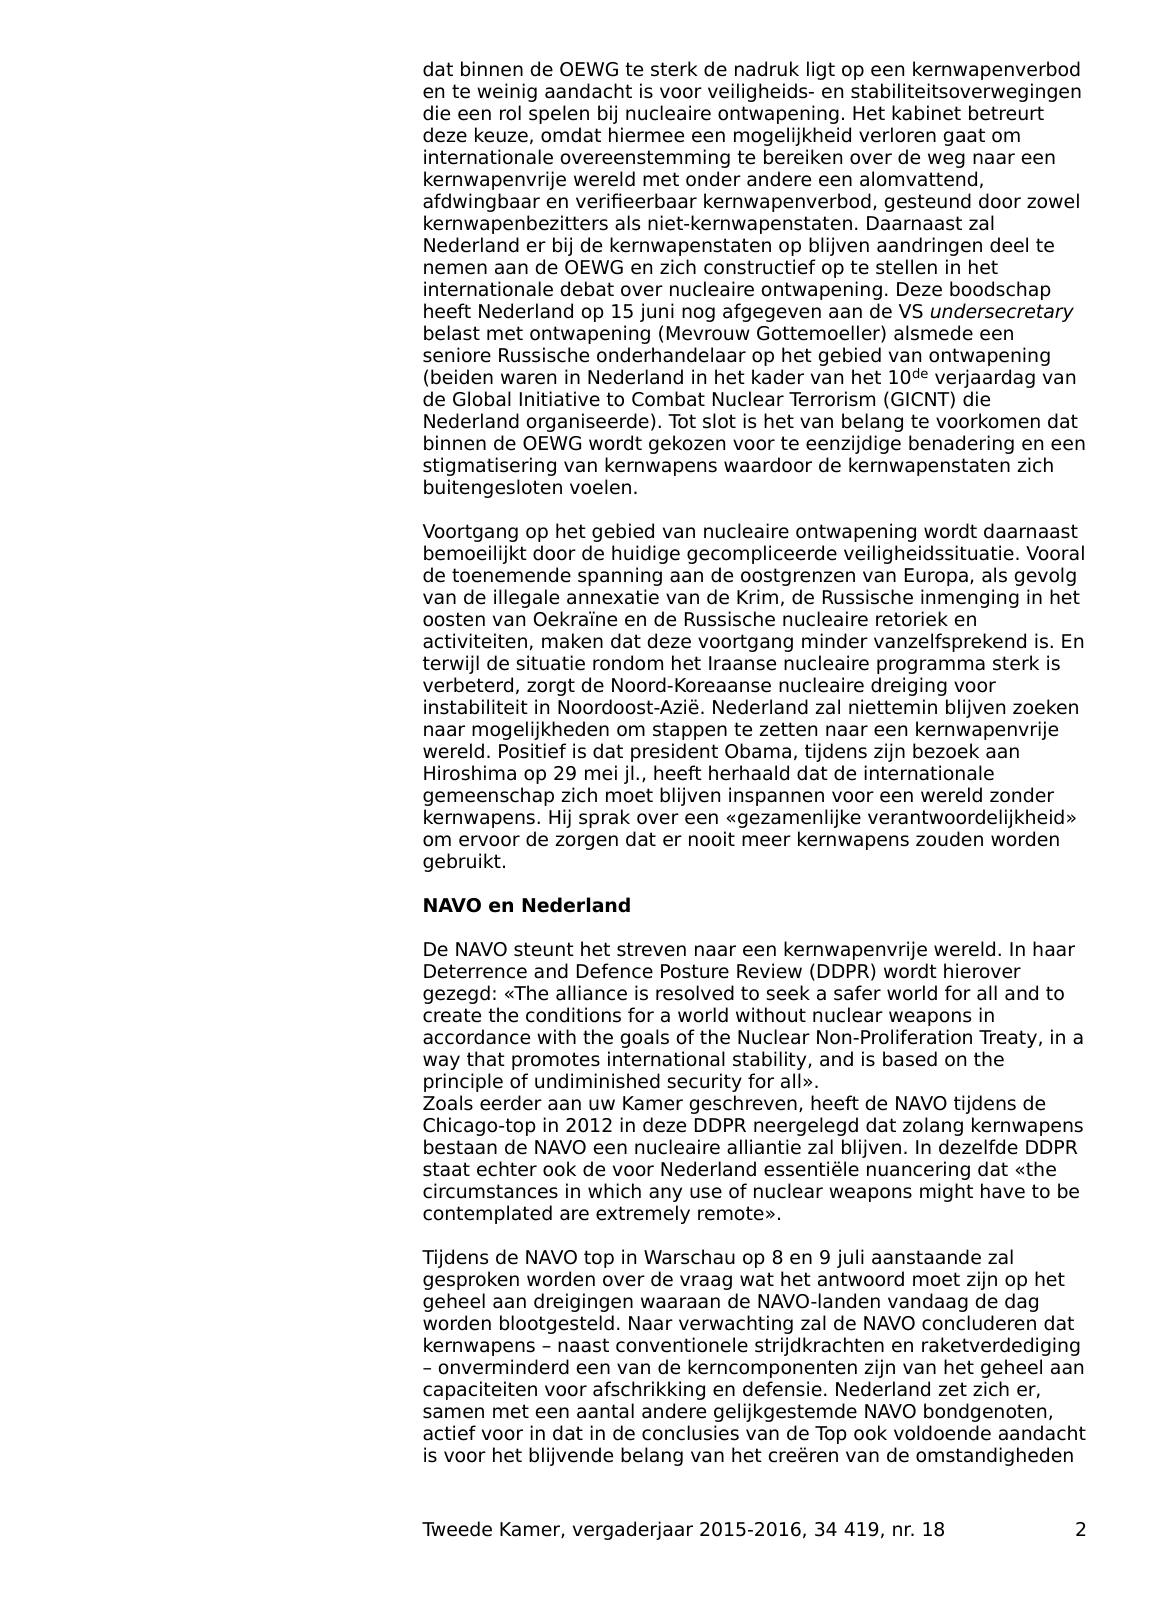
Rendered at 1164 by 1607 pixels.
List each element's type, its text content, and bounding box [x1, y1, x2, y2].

text Zoals eerder aan uw Kamer geschreven, heeft de NAVO tijdens de Chicago-top in 2012 in deze DDPR neergelegd dat zolang kernwapens bestaan de NAVO een nucleaire alliantie zal blijven. In dezelfde DDPR staat echter ook de voor Nederland essentiële nuancering dat «the circumstances in which any use of nuclear weapons might have to be contemplated are extremely remote». [422, 1093, 1087, 1224]
text Voortgang op het gebied van nucleaire ontwapening wordt daarnaast bemoeilijkt door de huidige gecompliceerde veiligheidssituatie. Vooral de toenemende spanning aan de oostgrenzen van Europa, als gevolg van de illegale annexatie van de Krim, de Russische inmenging in het oosten van Oekraïne en de Russische nucleaire retoriek en activiteiten, maken dat deze voortgang minder vanzelfsprekend is. En terwijl de situatie rondom het Iraanse nucleaire programma sterk is verbeterd, zorgt de Noord-Koreaanse nucleaire dreiging voor instabiliteit in Noordoost-Azië. Nederland zal niettemin blijven zoeken naar mogelijkheden om stappen te zetten naar een kernwapenvrije wereld. Positief is dat president Obama, tijdens zijn bezoek aan Hiroshima op 29 mei jl., heeft herhaald dat de internationale gemeenschap zich moet blijven inspannen voor een wereld zonder kernwapens. Hij sprak over een «gezamenlijke verantwoordelijkheid» om ervoor de zorgen dat er nooit meer kernwapens zouden worden gebruikt. [422, 521, 1087, 872]
text Tijdens de NAVO top in Warschau op 8 en 9 juli aanstaande zal gesproken worden over de vraag wat het antwoord moet zijn op het geheel aan dreigingen waaraan de NAVO-landen vandaag de dag worden blootgesteld. Naar verwachting zal de NAVO concluderen dat kernwapens – naast conventionele strijdkrachten en raketverdediging – onverminderd een van de kerncomponenten zijn van het geheel aan capaciteiten voor afschrikking en defensie. Nederland zet zich er, samen met een aantal andere gelijkgestemde NAVO bondgenoten, actief voor in dat in de conclusies van de Top ook voldoende aandacht is voor het blijvende belang van het creëren van de omstandigheden [422, 1247, 1087, 1467]
text De NAVO steunt het streven naar een kernwapenvrije wereld. In haar Deterrence and Defence Posture Review (DDPR) wordt hierover gezegd: «The alliance is resolved to seek a safer world for all and to create the conditions for a world without nuclear weapons in accordance with the goals of the Nuclear Non-Proliferation Treaty, in a way that promotes international stability, and is based on the principle of undiminished security for all». [422, 939, 1087, 1093]
text dat binnen de OEWG te sterk de nadruk ligt op een kernwapenverbod en te weinig aandacht is voor veiligheids- en stabiliteitsoverwegingen die een rol spelen bij nucleaire ontwapening. Het kabinet betreurt deze keuze, omdat hiermee een mogelijkheid verloren gaat om internationale overeenstemming te bereiken over de weg naar een kernwapenvrije wereld met onder andere een alomvattend, afdwingbaar en verifieerbaar kernwapenverbod, gesteund door zowel kernwapenbezitters als niet-kernwapenstaten. Daarnaast zal Nederland er bij de kernwapenstaten op blijven aandringen deel te nemen aan de OEWG en zich constructief op te stellen in het internationale debat over nucleaire ontwapening. Deze boodschap heeft Nederland op 15 juni nog afgegeven aan de VS undersecretary belast met ontwapening (Mevrouw Gottemoeller) alsmede een seniore Russische onderhandelaar op het gebied van ontwapening (beiden waren in Nederland in het kader van het 10de verjaardag van de Global Initiative to Combat Nuclear Terrorism (GICNT) die Nederland organiseerde). Tot slot is het van belang te voorkomen dat binnen de OEWG wordt gekozen voor te eenzijdige benadering en een stigmatisering van kernwapens waardoor de kernwapenstaten zich buitengesloten voelen. [422, 59, 1087, 499]
subtitle NAVO en Nederland [422, 895, 1087, 917]
